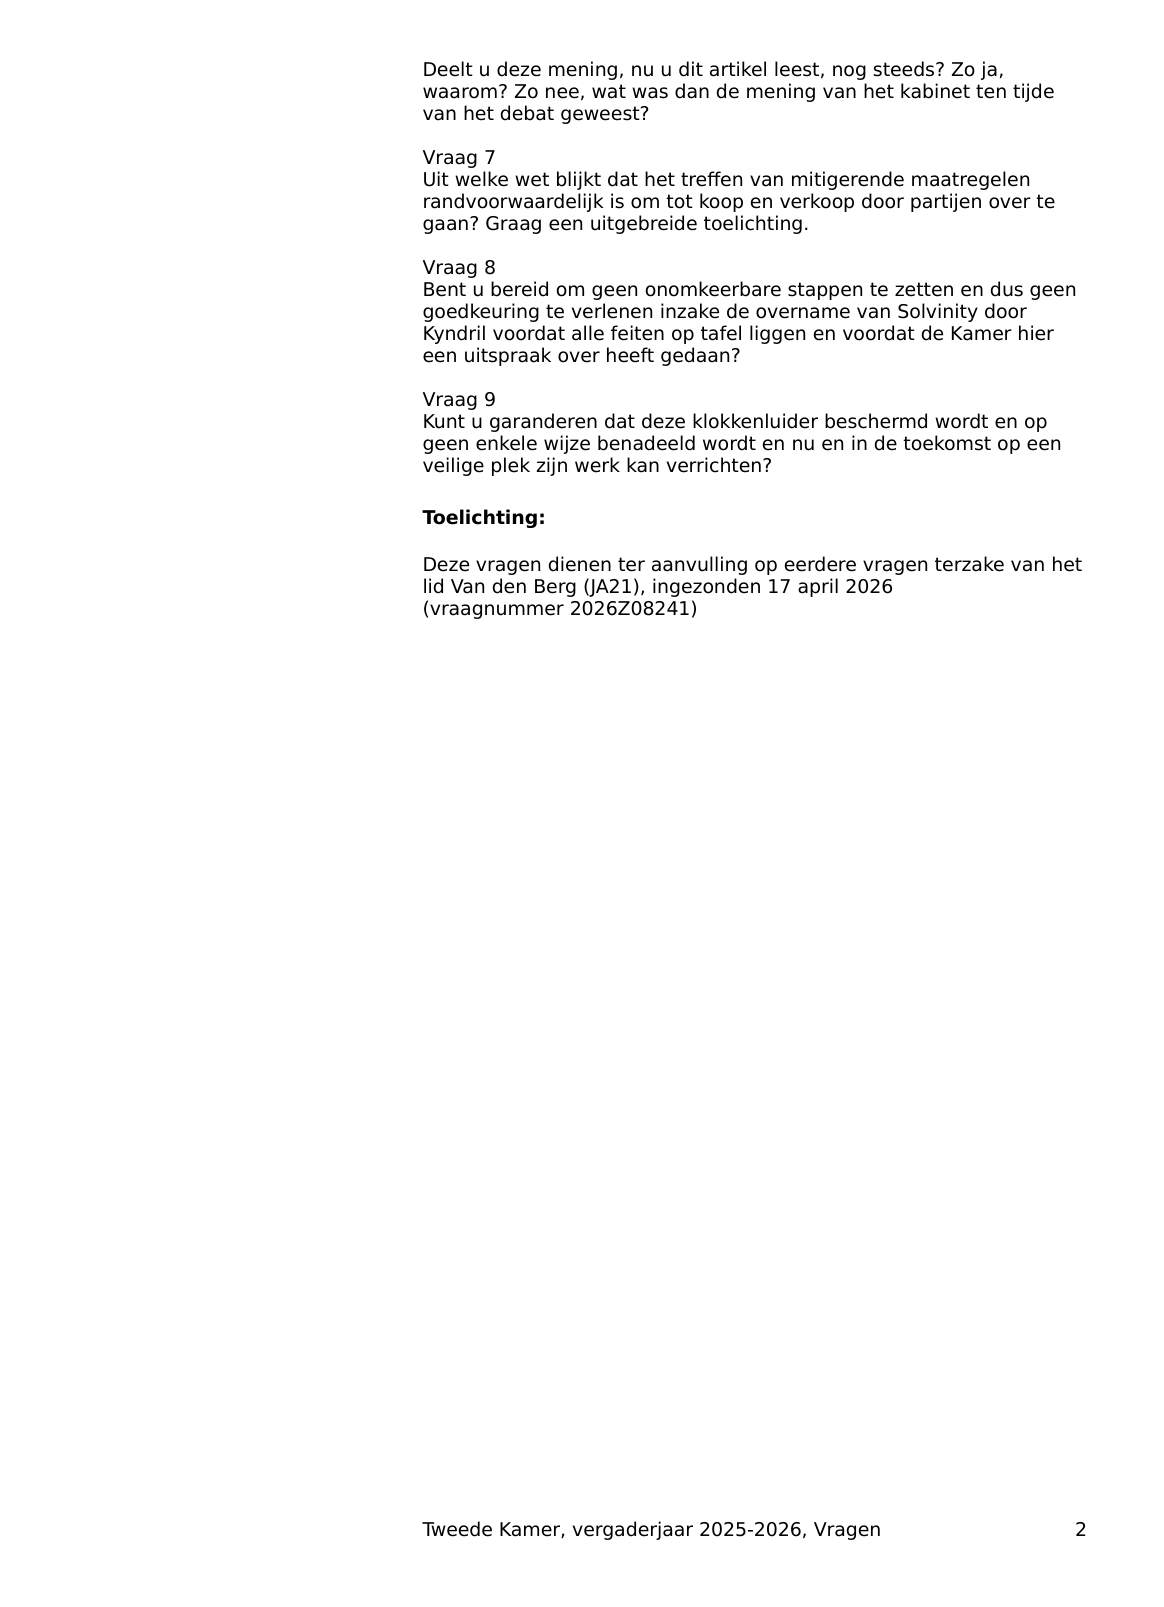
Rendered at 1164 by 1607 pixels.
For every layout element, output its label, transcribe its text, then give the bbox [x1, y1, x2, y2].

text Kunt u garanderen dat deze klokkenluider beschermd wordt en op geen enkele wijze benadeeld wordt en nu en in de toekomst op een veilige plek zijn werk kan verrichten? [422, 411, 1087, 477]
text Vraag 7 [422, 147, 1087, 169]
text Bent u bereid om geen onomkeerbare stappen te zetten en dus geen goedkeuring te verlenen inzake de overname van Solvinity door Kyndril voordat alle feiten op tafel liggen en voordat de Kamer hier een uitspraak over heeft gedaan? [422, 279, 1087, 367]
text Deze vragen dienen ter aanvulling op eerdere vragen terzake van het lid Van den Berg (JA21), ingezonden 17 april 2026 (vraagnummer 2026Z08241) [422, 554, 1087, 620]
text Vraag 9 [422, 389, 1087, 411]
text Vraag 8 [422, 257, 1087, 279]
text Deelt u deze mening, nu u dit artikel leest, nog steeds? Zo ja, waarom? Zo nee, wat was dan de mening van het kabinet ten tijde van het debat geweest? [422, 59, 1087, 125]
text Uit welke wet blijkt dat het treffen van mitigerende maatregelen randvoorwaardelijk is om tot koop en verkoop door partijen over te gaan? Graag een uitgebreide toelichting. [422, 169, 1087, 235]
subtitle Toelichting: [422, 507, 1087, 529]
